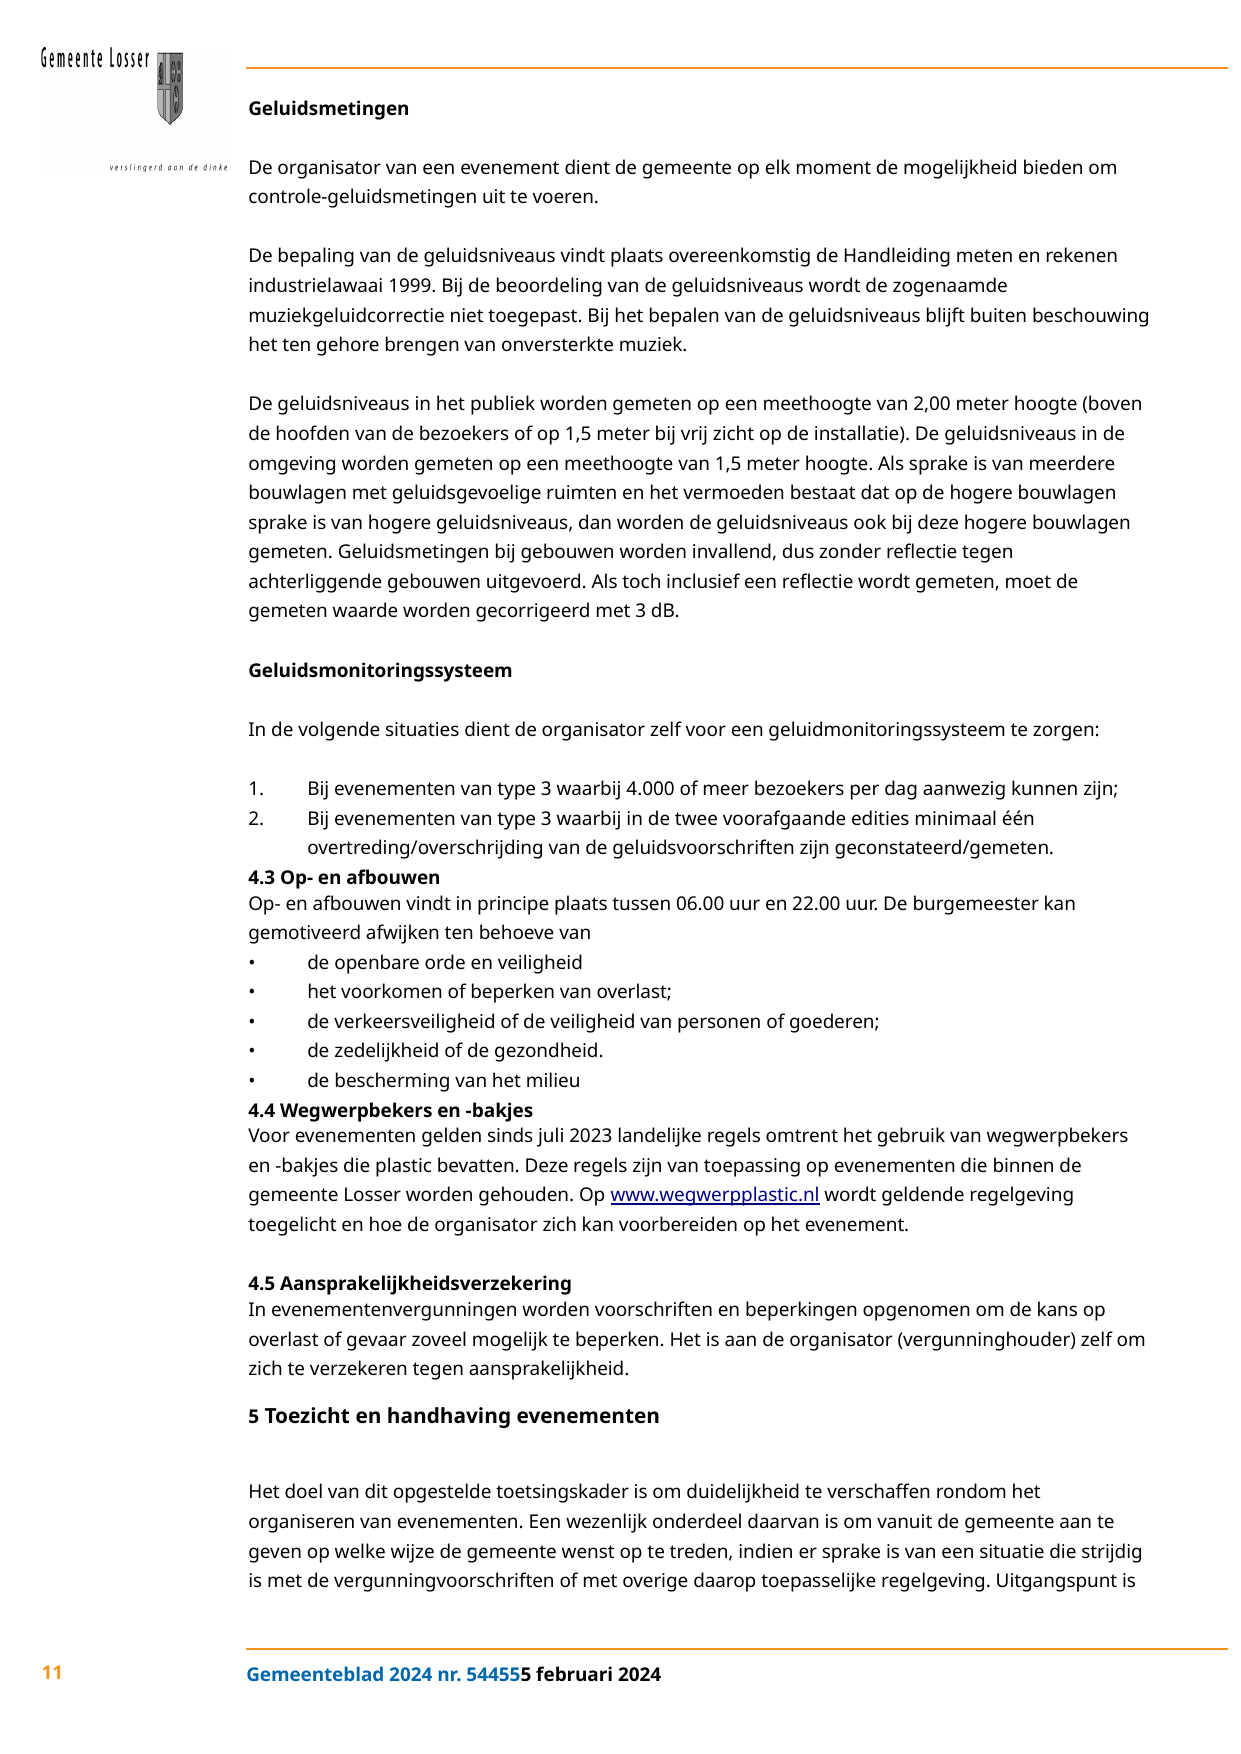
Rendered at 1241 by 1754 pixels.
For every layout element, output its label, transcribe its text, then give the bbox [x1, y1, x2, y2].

list het voorkomen of beperken van overlast; [248, 978, 1152, 1004]
text Geluidsmonitoringssysteem [248, 657, 1152, 683]
text Geluidsmetingen [248, 95, 1152, 121]
text De geluidsniveaus in het publiek worden gemeten op een meethoogte van 2,00 meter hoogte (boven de hoofden van de bezoekers of op 1,5 meter bij vrij zicht op de installatie). De geluidsniveaus in de omgeving worden gemeten op een meethoogte van 1,5 meter hoogte. Als sprake is van meerdere bouwlagen met geluidsgevoelige ruimten en het vermoeden bestaat dat op de hogere bouwlagen sprake is van hogere geluidsniveaus, dan worden de geluidsniveaus ook bij deze hogere bouwlagen gemeten. Geluidsmetingen bij gebouwen worden invallend, dus zonder reflectie tegen achterliggende gebouwen uitgevoerd. Als toch inclusief een reflectie wordt gemeten, moet de gemeten waarde worden gecorrigeerd met 3 dB. [248, 391, 1152, 623]
text De organisator van een evenement dient de gemeente op elk moment de mogelijkheid bieden om controle-geluidsmetingen uit te voeren. [248, 154, 1152, 209]
text De bepaling van de geluidsniveaus vindt plaats overeenkomstig de Handleiding meten en rekenen industrielawaai 1999. Bij de beoordeling van de geluidsniveaus wordt de zogenaamde muziekgeluidcorrectie niet toegepast. Bij het bepalen van de geluidsniveaus blijft buiten beschouwing het ten gehore brengen van onversterkte muziek. [248, 243, 1152, 357]
text 4.4 Wegwerpbekers en -bakjes [248, 1097, 1152, 1122]
text Op- en afbouwen vindt in principe plaats tussen 06.00 uur en 22.00 uur. De burgemeester kan gemotiveerd afwijken ten behoeve van [248, 890, 1152, 945]
text Voor evenementen gelden sinds juli 2023 landelijke regels omtrent het gebruik van wegwerpbekers en -bakjes die plastic bevatten. Deze regels zijn van toepassing op evenementen die binnen de gemeente Losser worden gehouden. Op www.wegwerpplastic.nl wordt geldende regelgeving toegelicht en hoe de organisator zich kan voorbereiden op het evenement. [248, 1122, 1152, 1237]
picture [41, 47, 231, 172]
text In evenementenvergunningen worden voorschriften en beperkingen opgenomen om de kans op overlast of gevaar zoveel mogelijk te beperken. Het is aan de organisator (vergunninghouder) zelf om zich te verzekeren tegen aansprakelijkheid. [248, 1296, 1152, 1381]
list de bescherming van het milieu [248, 1067, 1152, 1093]
list de openbare orde en veiligheid [248, 949, 1152, 974]
text 5 Toezicht en handhaving evenementen [248, 1401, 1152, 1429]
text Het doel van dit opgestelde toetsingskader is om duidelijkheid te verschaffen rondom het organiseren van evenementen. Een wezenlijk onderdeel daarvan is om vanuit de gemeente aan te geven op welke wijze de gemeente wenst op te treden, indien er sprake is van een situatie die strijdig is met de vergunningvoorschriften of met overige daarop toepasselijke regelgeving. Uitgangspunt is [248, 1479, 1152, 1593]
list de zedelijkheid of de gezondheid. [248, 1038, 1152, 1063]
list Bij evenementen van type 3 waarbij in de twee voorafgaande edities minimaal één overtreding/overschrijding van de geluidsvoorschriften zijn geconstateerd/gemeten. [248, 805, 1152, 860]
list Bij evenementen van type 3 waarbij 4.000 of meer bezoekers per dag aanwezig kunnen zijn; [248, 775, 1152, 801]
text 4.3 Op- en afbouwen [248, 864, 1152, 890]
text 4.5 Aansprakelijkheidsverzekering [248, 1270, 1152, 1296]
list de verkeersveiligheid of de veiligheid van personen of goederen; [248, 1008, 1152, 1034]
text In de volgende situaties dient de organisator zelf voor een geluidmonitoringssysteem te zorgen: [248, 716, 1152, 742]
